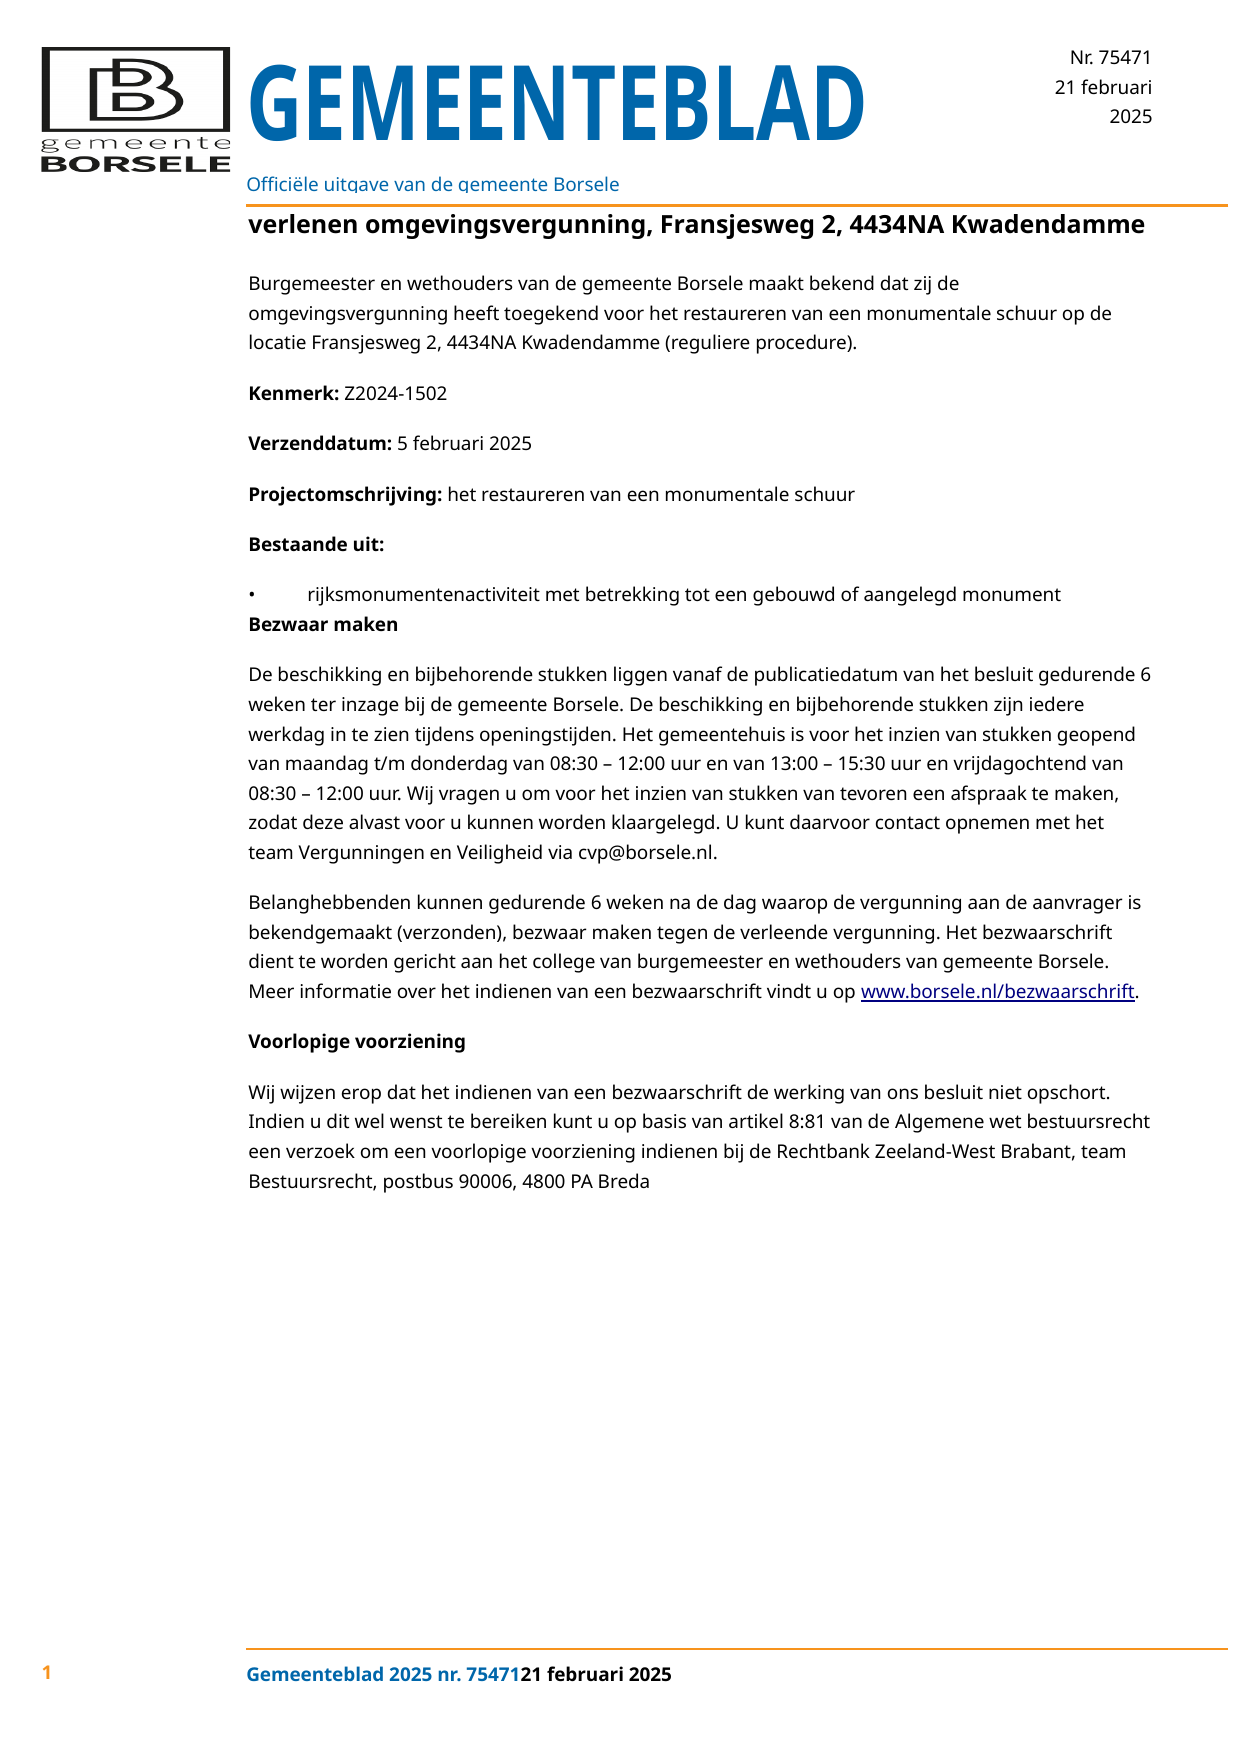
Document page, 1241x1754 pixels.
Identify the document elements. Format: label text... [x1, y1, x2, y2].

text Wij wijzen erop dat het indienen van een bezwaarschrift de werking van ons besluit niet opschort. Indien u dit wel wenst te bereiken kunt u op basis van artikel 8:81 van de Algemene wet bestuursrecht een verzoek om een voorlopige voorziening indienen bij de Rechtbank Zeeland-West Brabant, team Bestuursrecht, postbus 90006, 4800 PA Breda [248, 1079, 1152, 1193]
text Bestaande uit: [248, 531, 1152, 557]
text Belanghebbenden kunnen gedurende 6 weken na de dag waarop de vergunning aan de aanvrager is bekendgemaakt (verzonden), bezwaar maken tegen de verleende vergunning. Het bezwaarschrift dient te worden gericht aan het college van burgemeester en wethouders van gemeente Borsele. Meer informatie over het indienen van een bezwaarschrift vindt u op www.borsele.nl/bezwaarschrift. [248, 889, 1152, 1004]
text Kenmerk: Z2024-1502 [248, 380, 1152, 406]
list rijksmonumentenactiviteit met betrekking tot een gebouwd of aangelegd monument [248, 582, 1152, 607]
text Verzenddatum: 5 februari 2025 [248, 430, 1152, 456]
text Projectomschrijving: het restaureren van een monumentale schuur [248, 481, 1152, 506]
text Bezwaar maken [248, 611, 1152, 637]
text Voorlopige voorziening [248, 1029, 1152, 1054]
text Burgemeester en wethouders van de gemeente Borsele maakt bekend dat zij de omgevingsvergunning heeft toegekend voor het restaureren van een monumentale schuur op de locatie Fransjesweg 2, 4434NA Kwadendamme (reguliere procedure). [248, 270, 1152, 355]
text De beschikking en bijbehorende stukken liggen vanaf de publicatiedatum van het besluit gedurende 6 weken ter inzage bij de gemeente Borsele. De beschikking en bijbehorende stukken zijn iedere werkdag in te zien tijdens openingstijden. Het gemeentehuis is voor het inzien van stukken geopend van maandag t/m donderdag van 08:30 – 12:00 uur en van 13:00 – 15:30 uur en vrijdagochtend van 08:30 – 12:00 uur. Wij vragen u om voor het inzien van stukken van tevoren een afspraak te maken, zodat deze alvast voor u kunnen worden klaargelegd. U kunt daarvoor contact opnemen met het team Vergunningen en Veiligheid via cvp@borsele.nl. [248, 662, 1152, 865]
picture [41, 47, 231, 172]
text verlenen omgevingsvergunning, Fransjesweg 2, 4434NA Kwadendamme [248, 207, 1152, 241]
